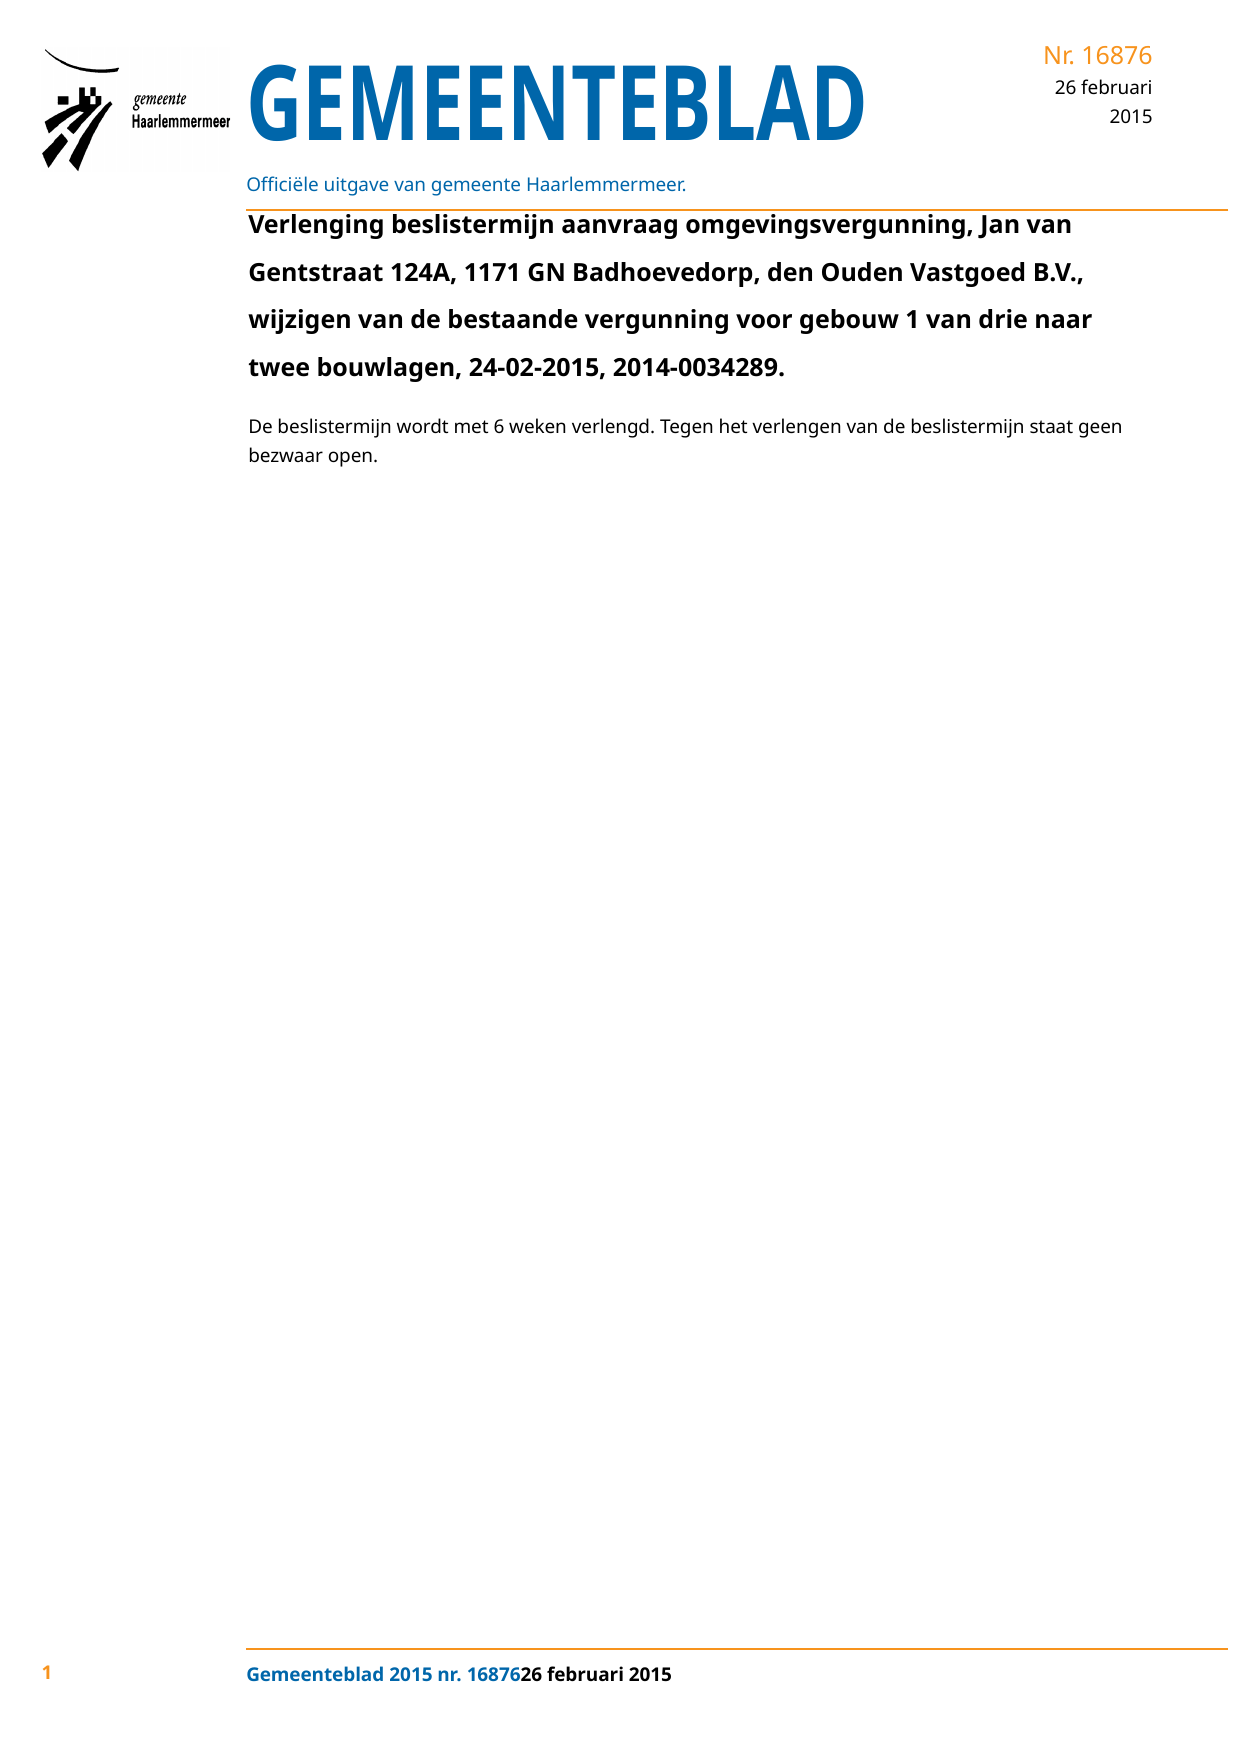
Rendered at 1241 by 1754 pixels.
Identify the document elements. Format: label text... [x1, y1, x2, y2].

picture [41, 47, 231, 172]
text Verlenging beslistermijn aanvraag omgevingsvergunning, Jan van Gentstraat 124A, 1171 GN Badhoevedorp, den Ouden Vastgoed B.V., wijzigen van de bestaande vergunning voor gebouw 1 van drie naar twee bouwlagen, 24-02-2015, 2014-0034289. [248, 211, 1152, 384]
text De beslistermijn wordt met 6 weken verlengd. Tegen het verlengen van de beslistermijn staat geen bezwaar open. [248, 413, 1152, 468]
